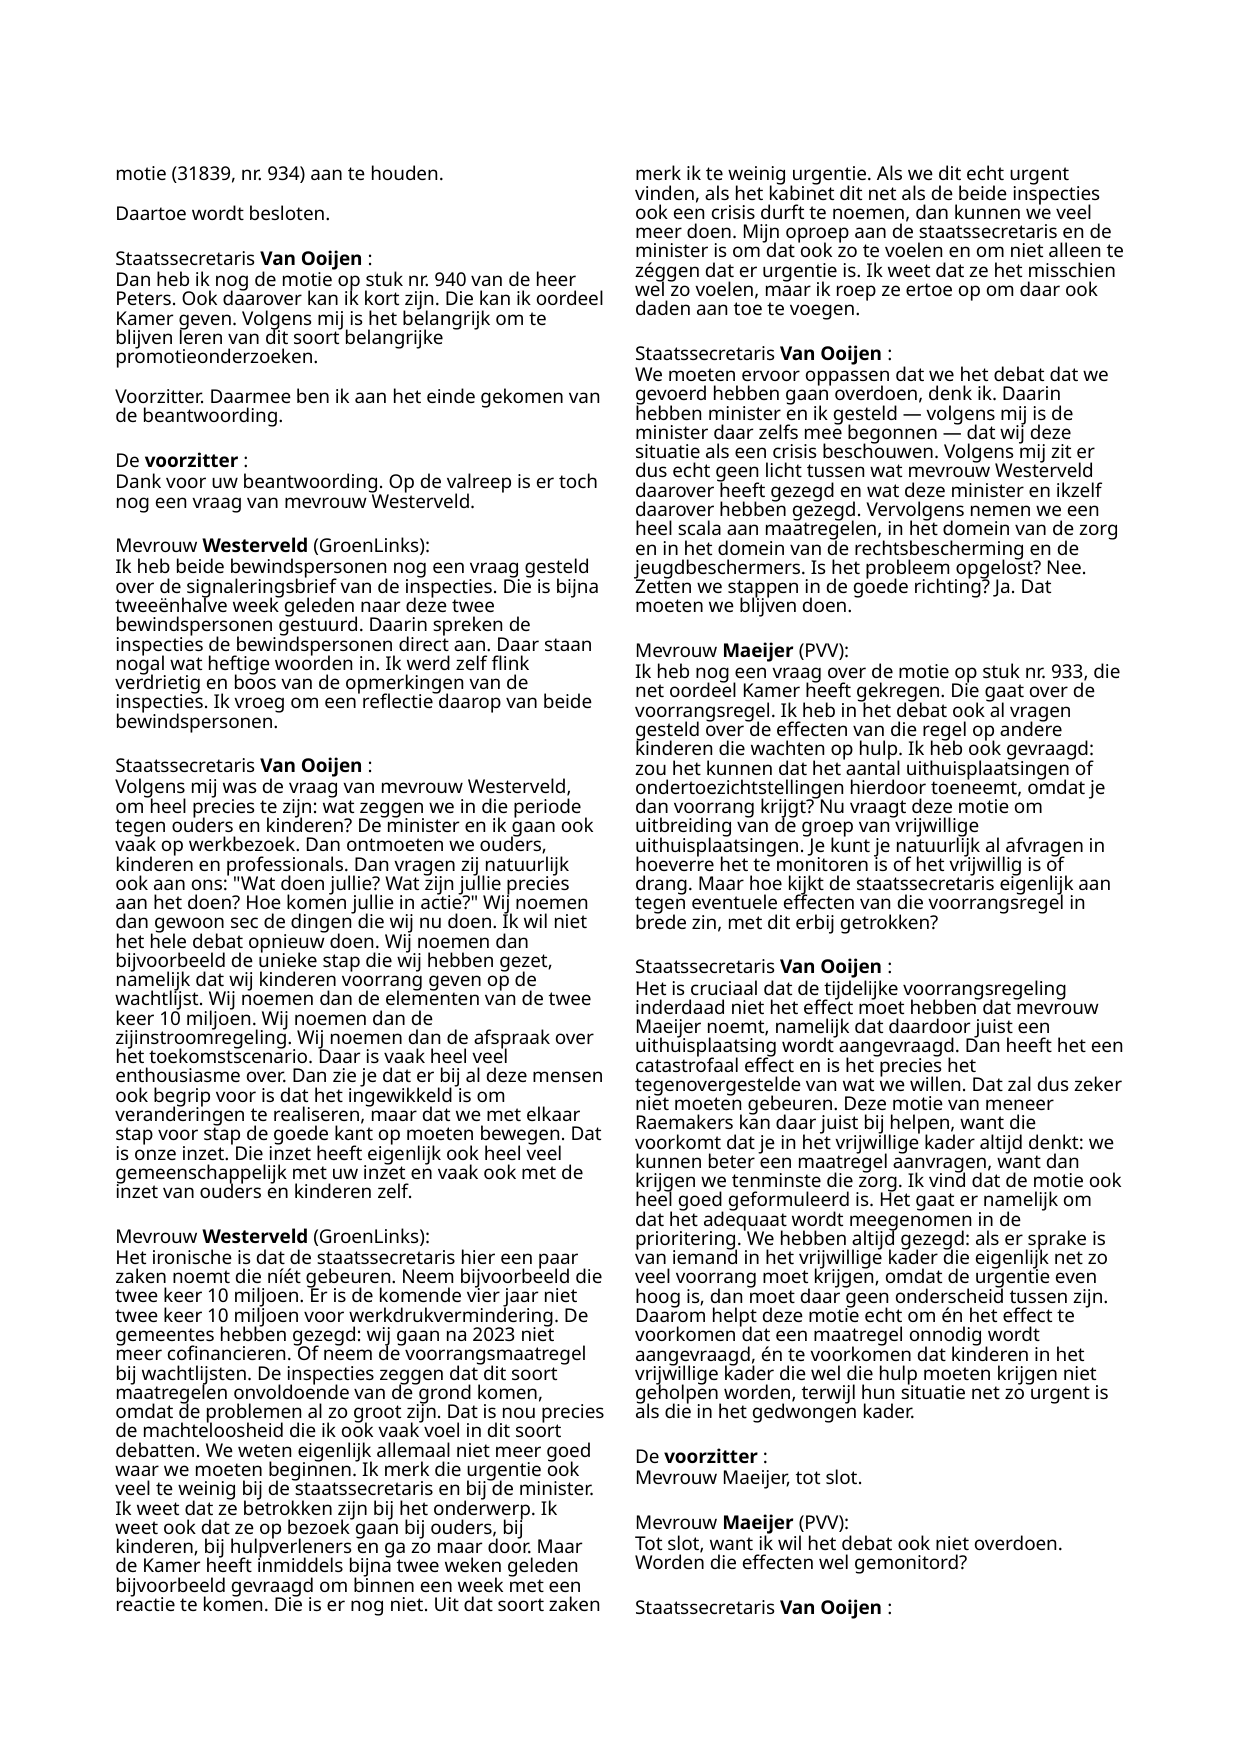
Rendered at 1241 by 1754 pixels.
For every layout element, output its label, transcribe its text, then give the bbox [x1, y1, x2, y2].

text Het ironische is dat de staatssecretaris hier een paar zaken noemt die níét gebeuren. Neem bijvoorbeeld die twee keer 10 miljoen. Er is de komende vier jaar niet twee keer 10 miljoen voor werkdrukvermindering. De gemeentes hebben gezegd: wij gaan na 2023 niet meer cofinancieren. Of neem de voorrangsmaatregel bij wachtlijsten. De inspecties zeggen dat dit soort maatregelen onvoldoende van de grond komen, omdat de problemen al zo groot zijn. Dat is nou precies de machteloosheid die ik ook vaak voel in dit soort debatten. We weten eigenlijk allemaal niet meer goed waar we moeten beginnen. Ik merk die urgentie ook veel te weinig bij de staatssecretaris en bij de minister. Ik weet dat ze betrokken zijn bij het onderwerp. Ik weet ook dat ze op bezoek gaan bij ouders, bij kinderen, bij hulpverleners en ga zo maar door. Maar de Kamer heeft inmiddels bijna twee weken geleden bijvoorbeeld gevraagd om binnen een week met een reactie te komen. Die is er nog niet. Uit dat soort zaken [115, 1249, 605, 1615]
text Dan heb ik nog de motie op stuk nr. 940 van de heer Peters. Ook daarover kan ik kort zijn. Die kan ik oordeel Kamer geven. Volgens mij is het belangrijk om te blijven leren van dit soort belangrijke promotieonderzoeken. [115, 271, 605, 367]
text motie (31839, nr. 934) aan te houden. [115, 165, 605, 184]
text Dank voor uw beantwoording. Op de valreep is er toch nog een vraag van mevrouw Westerveld. [115, 473, 605, 512]
text Mevrouw Maeijer, tot slot. [635, 1469, 1125, 1488]
text Volgens mij was de vraag van mevrouw Westerveld, om heel precies te zijn: wat zeggen we in die periode tegen ouders en kinderen? De minister en ik gaan ook vaak op werkbezoek. Dan ontmoeten we ouders, kinderen en professionals. Dan vragen zij natuurlijk ook aan ons: "Wat doen jullie? Wat zijn jullie precies aan het doen? Hoe komen jullie in actie?" Wij noemen dan gewoon sec de dingen die wij nu doen. Ik wil niet het hele debat opnieuw doen. Wij noemen dan bijvoorbeeld de unieke stap die wij hebben gezet, namelijk dat wij kinderen voorrang geven op de wachtlijst. Wij noemen dan de elementen van de twee keer 10 miljoen. Wij noemen dan de zijinstroomregeling. Wij noemen dan de afspraak over het toekomstscenario. Daar is vaak heel veel enthousiasme over. Dan zie je dat er bij al deze mensen ook begrip voor is dat het ingewikkeld is om veranderingen te realiseren, maar dat we met elkaar stap voor stap de goede kant op moeten bewegen. Dat is onze inzet. Die inzet heeft eigenlijk ook heel veel gemeenschappelijk met uw inzet en vaak ook met de inzet van ouders en kinderen zelf. [115, 778, 605, 1202]
text Tot slot, want ik wil het debat ook niet overdoen. Worden die effecten wel gemonitord? [635, 1535, 1125, 1574]
text Staatssecretaris Van Ooijen : [635, 340, 1125, 366]
text De voorzitter : [115, 448, 605, 473]
text De voorzitter : [635, 1443, 1125, 1469]
text Ik heb nog een vraag over de motie op stuk nr. 933, die net oordeel Kamer heeft gekregen. Die gaat over de voorrangsregel. Ik heb in het debat ook al vragen gesteld over de effecten van die regel op andere kinderen die wachten op hulp. Ik heb ook gevraagd: zou het kunnen dat het aantal uithuisplaatsingen of ondertoezichtstellingen hierdoor toeneemt, omdat je dan voorrang krijgt? Nu vraagt deze motie om uitbreiding van de groep van vrijwillige uithuisplaatsingen. Je kunt je natuurlijk al afvragen in hoeverre het te monitoren is of het vrijwillig is of drang. Maar hoe kijkt de staatssecretaris eigenlijk aan tegen eventuele effecten van die voorrangsregel in brede zin, met dit erbij getrokken? [635, 663, 1125, 933]
text Staatssecretaris Van Ooijen : [115, 753, 605, 778]
text Staatssecretaris Van Ooijen : [635, 954, 1125, 979]
text Staatssecretaris Van Ooijen : [115, 245, 605, 271]
text Het is cruciaal dat de tijdelijke voorrangsregeling inderdaad niet het effect moet hebben dat mevrouw Maeijer noemt, namelijk dat daardoor juist een uithuisplaatsing wordt aangevraagd. Dan heeft het een catastrofaal effect en is het precies het tegenovergestelde van wat we willen. Dat zal dus zeker niet moeten gebeuren. Deze motie van meneer Raemakers kan daar juist bij helpen, want die voorkomt dat je in het vrijwillige kader altijd denkt: we kunnen beter een maatregel aanvragen, want dan krijgen we tenminste die zorg. Ik vind dat de motie ook heel goed geformuleerd is. Het gaat er namelijk om dat het adequaat wordt meegenomen in de prioritering. We hebben altijd gezegd: als er sprake is van iemand in het vrijwillige kader die eigenlijk net zo veel voorrang moet krijgen, omdat de urgentie even hoog is, dan moet daar geen onderscheid tussen zijn. Daarom helpt deze motie echt om én het effect te voorkomen dat een maatregel onnodig wordt aangevraagd, én te voorkomen dat kinderen in het vrijwillige kader die wel die hulp moeten krijgen niet geholpen worden, terwijl hun situatie net zo urgent is als die in het gedwongen kader. [635, 979, 1125, 1423]
text Mevrouw Westerveld (GroenLinks): [115, 1223, 605, 1249]
text Voorzitter. Daarmee ben ik aan het einde gekomen van de beantwoording. [115, 388, 605, 427]
text Staatssecretaris Van Ooijen : [635, 1594, 1125, 1620]
text Mevrouw Westerveld (GroenLinks): [115, 533, 605, 558]
text Daartoe wordt besloten. [115, 205, 605, 224]
text Ik heb beide bewindspersonen nog een vraag gesteld over de signaleringsbrief van de inspecties. Die is bijna tweeënhalve week geleden naar deze twee bewindspersonen gestuurd. Daarin spreken de inspecties de bewindspersonen direct aan. Daar staan nogal wat heftige woorden in. Ik werd zelf flink verdrietig en boos van de opmerkingen van de inspecties. Ik vroeg om een reflectie daarop van beide bewindspersonen. [115, 558, 605, 732]
text merk ik te weinig urgentie. Als we dit echt urgent vinden, als het kabinet dit net als de beide inspecties ook een crisis durft te noemen, dan kunnen we veel meer doen. Mijn oproep aan de staatssecretaris en de minister is om dat ook zo te voelen en om niet alleen te zéggen dat er urgentie is. Ik weet dat ze het misschien wel zo voelen, maar ik roep ze ertoe op om daar ook daden aan toe te voegen. [635, 165, 1125, 319]
text Mevrouw Maeijer (PVV): [635, 637, 1125, 663]
text Mevrouw Maeijer (PVV): [635, 1509, 1125, 1535]
text We moeten ervoor oppassen dat we het debat dat we gevoerd hebben gaan overdoen, denk ik. Daarin hebben minister en ik gesteld — volgens mij is de minister daar zelfs mee begonnen — dat wij deze situatie als een crisis beschouwen. Volgens mij zit er dus echt geen licht tussen wat mevrouw Westerveld daarover heeft gezegd en wat deze minister en ikzelf daarover hebben gezegd. Vervolgens nemen we een heel scala aan maatregelen, in het domein van de zorg en in het domein van de rechtsbescherming en de jeugdbeschermers. Is het probleem opgelost? Nee. Zetten we stappen in de goede richting? Ja. Dat moeten we blijven doen. [635, 366, 1125, 617]
